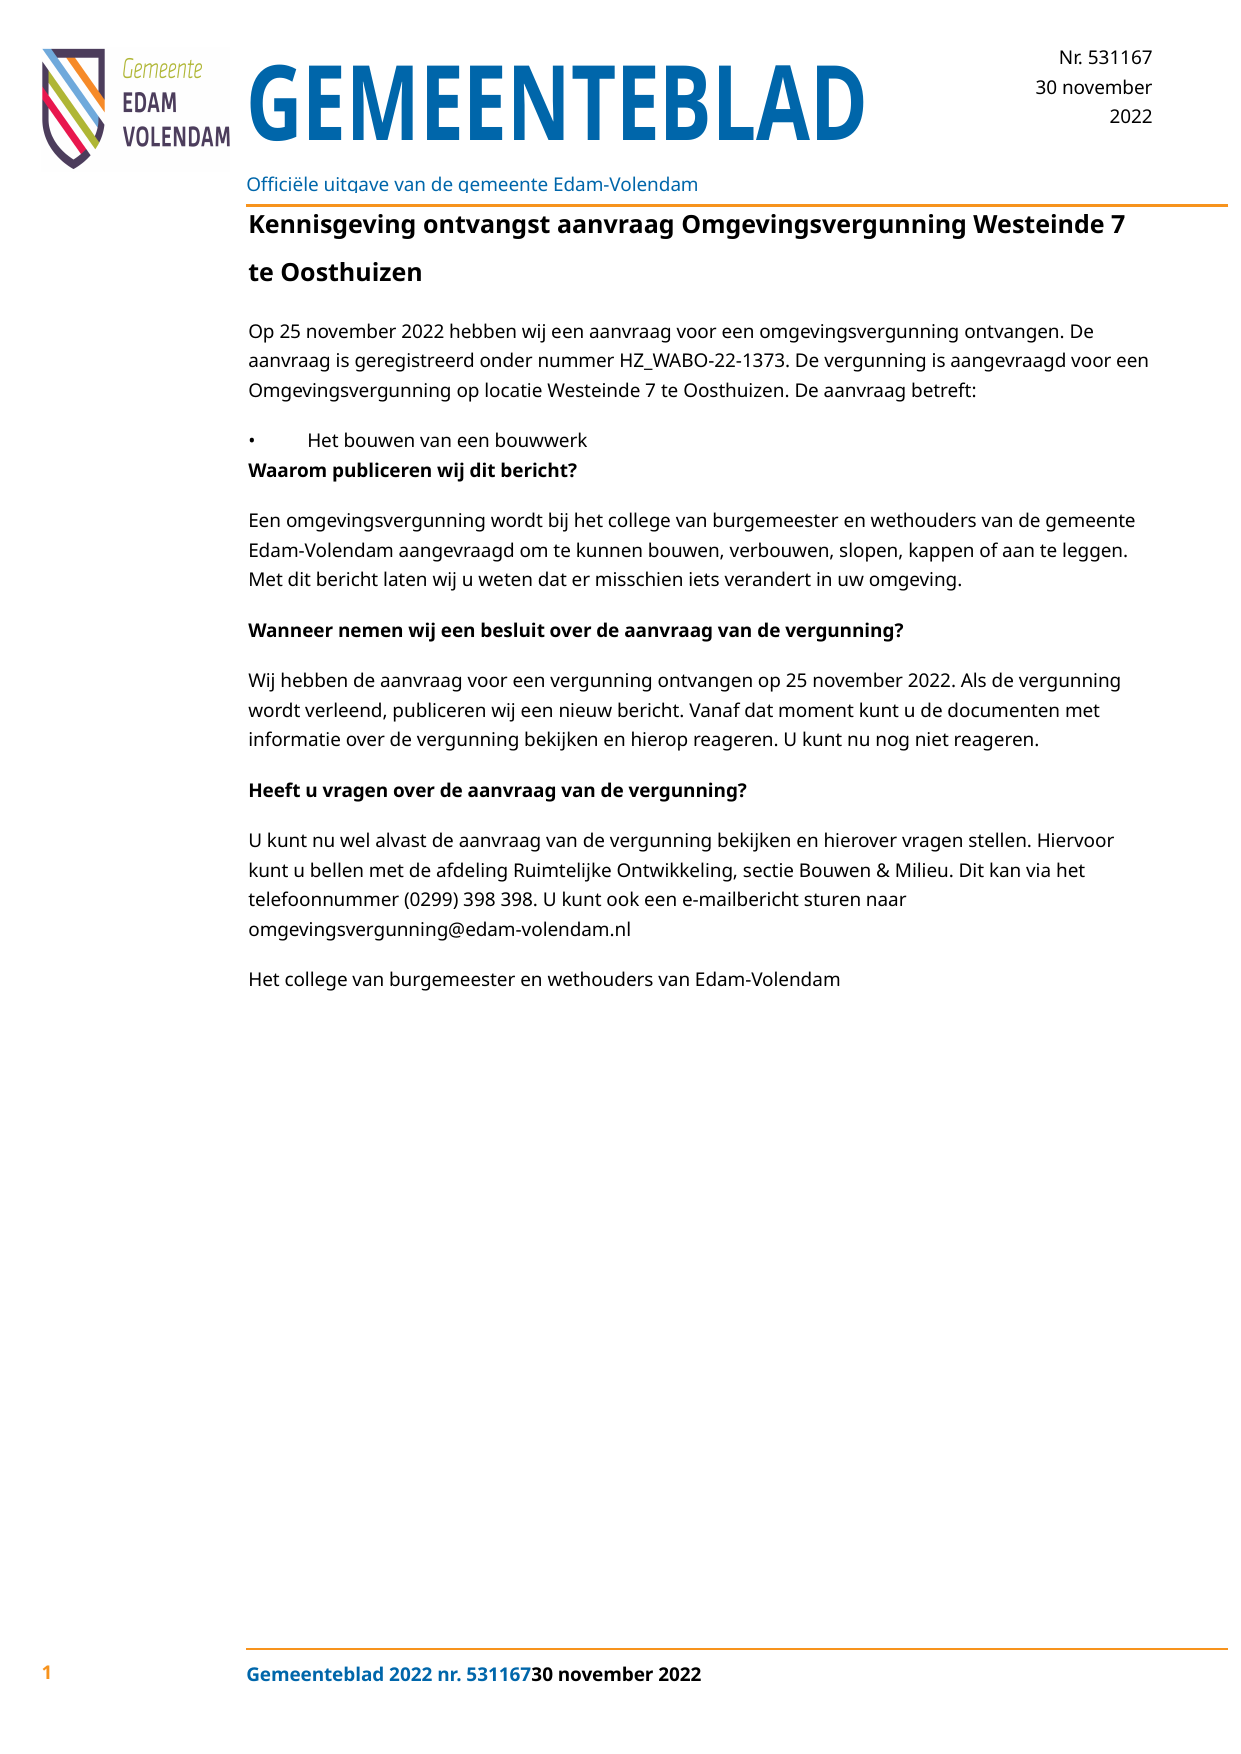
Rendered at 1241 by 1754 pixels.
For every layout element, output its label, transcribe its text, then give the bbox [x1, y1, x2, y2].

text Wij hebben de aanvraag voor een vergunning ontvangen op 25 november 2022. Als de vergunning wordt verleend, publiceren wij een nieuw bericht. Vanaf dat moment kunt u de documenten met informatie over de vergunning bekijken en hierop reageren. U kunt nu nog niet reageren. [248, 667, 1152, 752]
text Een omgevingsvergunning wordt bij het college van burgemeester en wethouders van de gemeente Edam-Volendam aangevraagd om te kunnen bouwen, verbouwen, slopen, kappen of aan te leggen. Met dit bericht laten wij u weten dat er misschien iets verandert in uw omgeving. [248, 507, 1152, 592]
text Wanneer nemen wij een besluit over de aanvraag van de vergunning? [248, 617, 1152, 643]
text Heeft u vragen over de aanvraag van de vergunning? [248, 777, 1152, 803]
text Kennisgeving ontvangst aanvraag Omgevingsvergunning Westeinde 7 te Oosthuizen [248, 207, 1152, 288]
text U kunt nu wel alvast de aanvraag van de vergunning bekijken en hierover vragen stellen. Hiervoor kunt u bellen met de afdeling Ruimtelijke Ontwikkeling, sectie Bouwen & Milieu. Dit kan via het telefoonnummer (0299) 398 398. U kunt ook een e-mailbericht sturen naar omgevingsvergunning@edam-volendam.nl [248, 827, 1152, 942]
text Waarom publiceren wij dit bericht? [248, 457, 1152, 483]
text Het college van burgemeester en wethouders van Edam-Volendam [248, 967, 1152, 992]
picture [41, 47, 231, 172]
list Het bouwen van een bouwwerk [248, 427, 1152, 453]
text Op 25 november 2022 hebben wij een aanvraag voor een omgevingsvergunning ontvangen. De aanvraag is geregistreerd onder nummer HZ_WABO-22-1373. De vergunning is aangevraagd voor een Omgevingsvergunning op locatie Westeinde 7 te Oosthuizen. De aanvraag betreft: [248, 318, 1152, 403]
